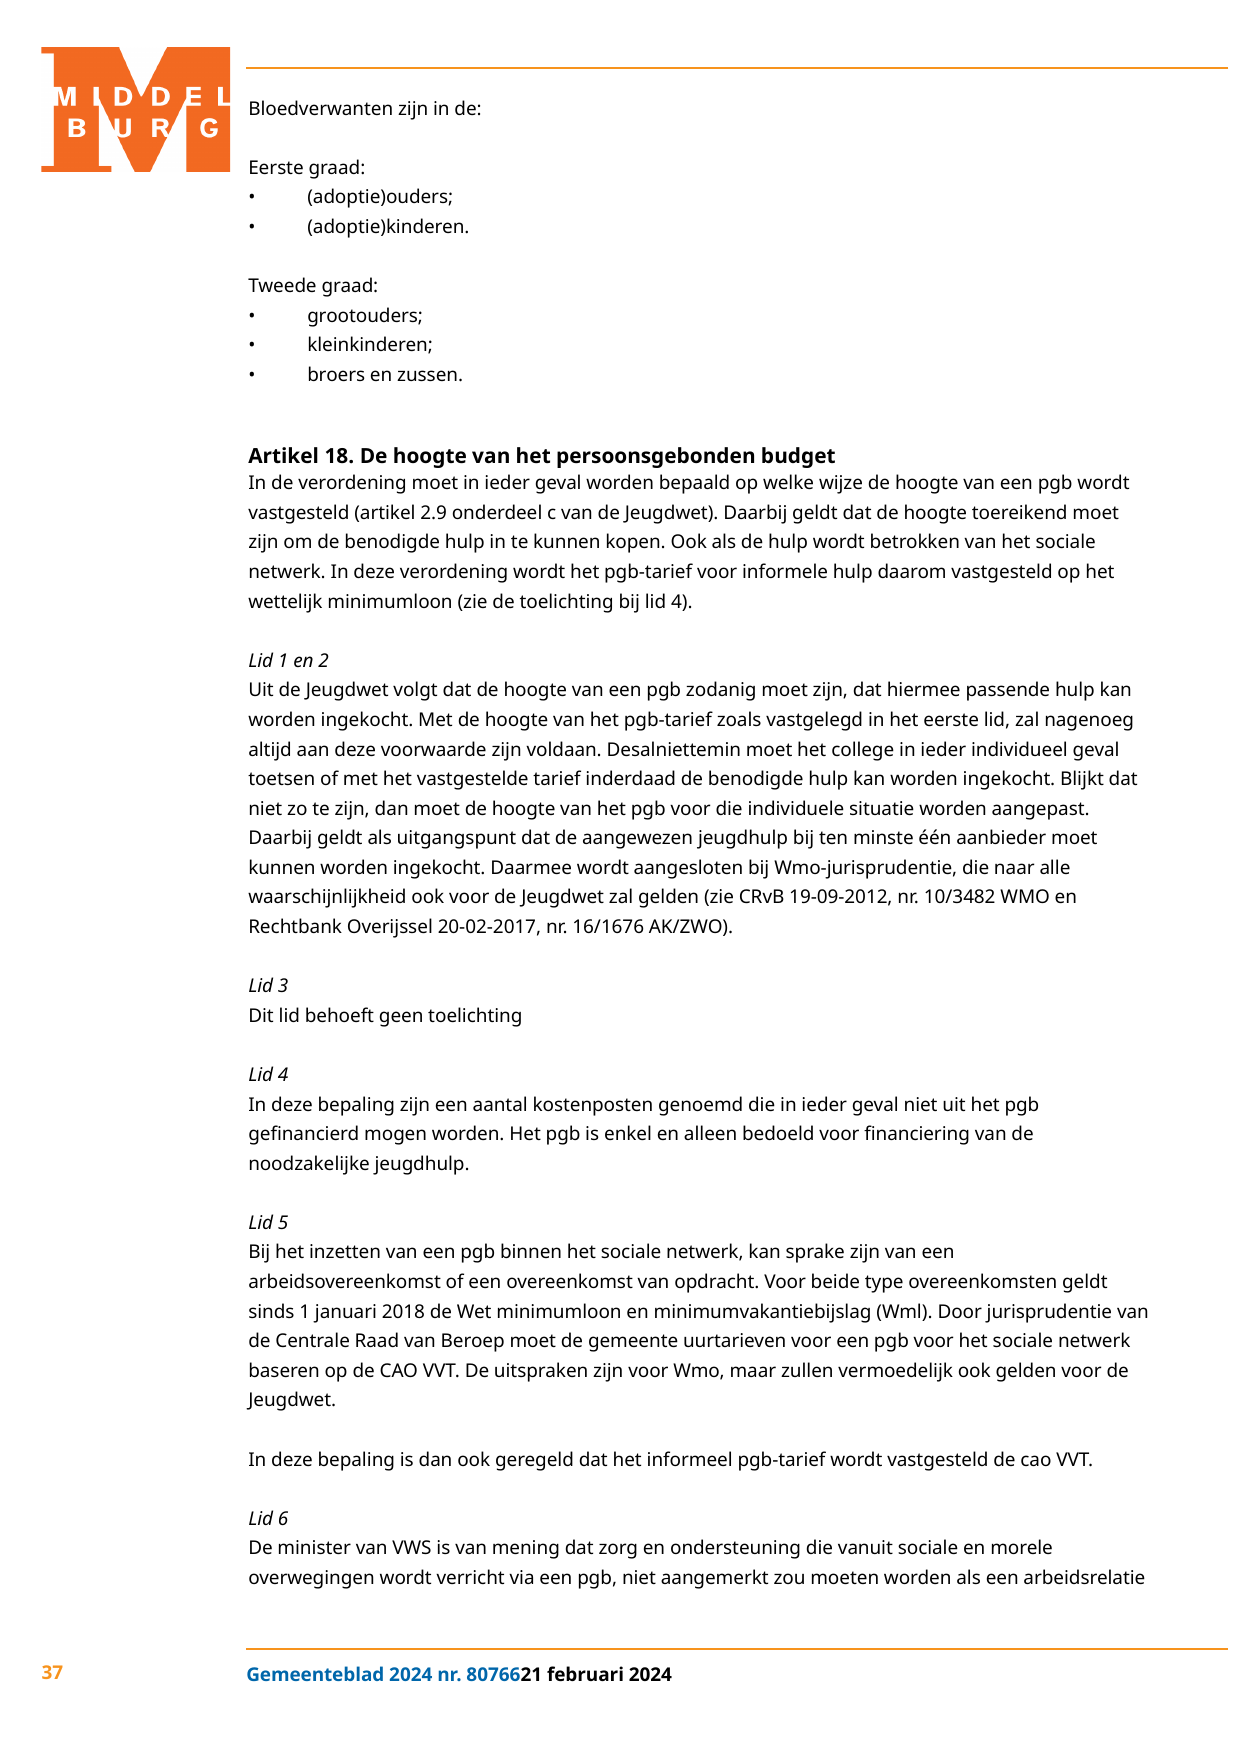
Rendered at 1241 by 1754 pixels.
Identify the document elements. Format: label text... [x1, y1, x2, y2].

text Dit lid behoeft geen toelichting [248, 1002, 1152, 1028]
text In deze bepaling is dan ook geregeld dat het informeel pgb-tarief wordt vastgesteld de cao VVT. [248, 1446, 1152, 1471]
list (adoptie)ouders; [248, 183, 1152, 209]
text Lid 3 [248, 972, 1152, 998]
text In de verordening moet in ieder geval worden bepaald op welke wijze de hoogte van een pgb wordt vastgesteld (artikel 2.9 onderdeel c van de Jeugdwet). Daarbij geldt dat de hoogte toereikend moet zijn om de benodigde hulp in te kunnen kopen. Ook als de hulp wordt betrokken van het sociale netwerk. In deze verordening wordt het pgb-tarief voor informele hulp daarom vastgesteld op het wettelijk minimumloon (zie de toelichting bij lid 4). [248, 469, 1152, 613]
list grootouders; [248, 302, 1152, 328]
text Artikel 18. De hoogte van het persoonsgebonden budget [248, 441, 1152, 469]
text Bloedverwanten zijn in de: [248, 95, 1152, 121]
text Lid 1 en 2 [248, 647, 1152, 673]
list broers en zussen. [248, 361, 1152, 387]
list (adoptie)kinderen. [248, 213, 1152, 239]
text Eerste graad: [248, 154, 1152, 180]
text Uit de Jeugdwet volgt dat de hoogte van een pgb zodanig moet zijn, dat hiermee passende hulp kan worden ingekocht. Met de hoogte van het pgb-tarief zoals vastgelegd in het eerste lid, zal nagenoeg altijd aan deze voorwaarde zijn voldaan. Desalniettemin moet het college in ieder individueel geval toetsen of met het vastgestelde tarief inderdaad de benodigde hulp kan worden ingekocht. Blijkt dat niet zo te zijn, dan moet de hoogte van het pgb voor die individuele situatie worden aangepast. Daarbij geldt als uitgangspunt dat de aangewezen jeugdhulp bij ten minste één aanbieder moet kunnen worden ingekocht. Daarmee wordt aangesloten bij Wmo-jurisprudentie, die naar alle waarschijnlijkheid ook voor de Jeugdwet zal gelden (zie CRvB 19-09-2012, nr. 10/3482 WMO en Rechtbank Overijssel 20-02-2017, nr. 16/1676 AK/ZWO). [248, 677, 1152, 939]
picture [41, 47, 231, 172]
text Lid 5 [248, 1209, 1152, 1235]
text Bij het inzetten van een pgb binnen het sociale netwerk, kan sprake zijn van een arbeidsovereenkomst of een overeenkomst van opdracht. Voor beide type overeenkomsten geldt sinds 1 januari 2018 de Wet minimumloon en minimumvakantiebijslag (Wml). Door jurisprudentie van de Centrale Raad van Beroep moet de gemeente uurtarieven voor een pgb voor het sociale netwerk baseren op de CAO VVT. De uitspraken zijn voor Wmo, maar zullen vermoedelijk ook gelden voor de Jeugdwet. [248, 1239, 1152, 1412]
text Tweede graad: [248, 272, 1152, 298]
list kleinkinderen; [248, 331, 1152, 357]
text Lid 6 [248, 1505, 1152, 1531]
text De minister van VWS is van mening dat zorg en ondersteuning die vanuit sociale en morele overwegingen wordt verricht via een pgb, niet aangemerkt zou moeten worden als een arbeidsrelatie [248, 1534, 1152, 1590]
text Lid 4 [248, 1061, 1152, 1087]
text In deze bepaling zijn een aantal kostenposten genoemd die in ieder geval niet uit het pgb gefinancierd mogen worden. Het pgb is enkel en alleen bedoeld voor financiering van de noodzakelijke jeugdhulp. [248, 1091, 1152, 1176]
